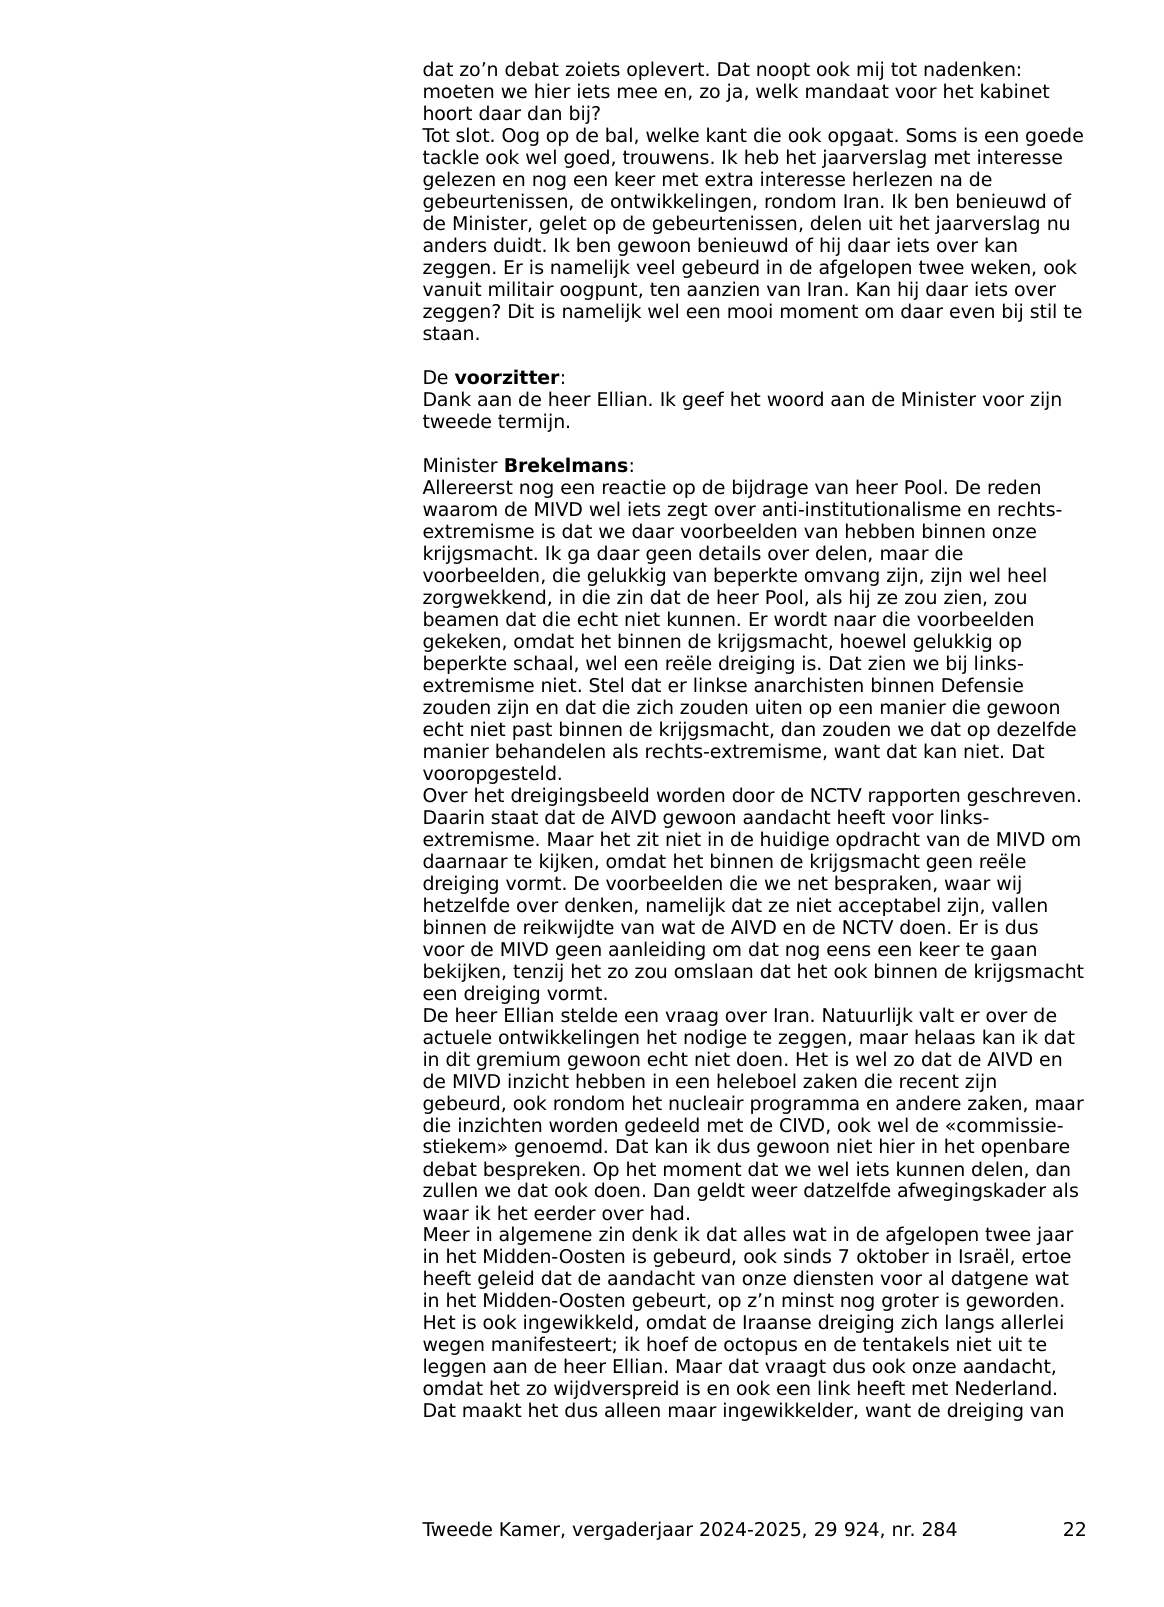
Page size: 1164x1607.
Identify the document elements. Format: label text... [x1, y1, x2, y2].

text De heer Ellian stelde een vraag over Iran. Natuurlijk valt er over de actuele ontwikkelingen het nodige te zeggen, maar helaas kan ik dat in dit gremium gewoon echt niet doen. Het is wel zo dat de AIVD en de MIVD inzicht hebben in een heleboel zaken die recent zijn gebeurd, ook rondom het nucleair programma en andere zaken, maar die inzichten worden gedeeld met de CIVD, ook wel de «commissie-stiekem» genoemd. Dat kan ik dus gewoon niet hier in het openbare debat bespreken. Op het moment dat we wel iets kunnen delen, dan zullen we dat ook doen. Dan geldt weer datzelfde afwegingskader als waar ik het eerder over had. [422, 1004, 1087, 1224]
text Allereerst nog een reactie op de bijdrage van heer Pool. De reden waarom de MIVD wel iets zegt over anti-institutionalisme en rechts-extremisme is dat we daar voorbeelden van hebben binnen onze krijgsmacht. Ik ga daar geen details over delen, maar die voorbeelden, die gelukkig van beperkte omvang zijn, zijn wel heel zorgwekkend, in die zin dat de heer Pool, als hij ze zou zien, zou beamen dat die echt niet kunnen. Er wordt naar die voorbeelden gekeken, omdat het binnen de krijgsmacht, hoewel gelukkig op beperkte schaal, wel een reële dreiging is. Dat zien we bij links-extremisme niet. Stel dat er linkse anarchisten binnen Defensie zouden zijn en dat die zich zouden uiten op een manier die gewoon echt niet past binnen de krijgsmacht, dan zouden we dat op dezelfde manier behandelen als rechts-extremisme, want dat kan niet. Dat vooropgesteld. [422, 477, 1087, 785]
text Tot slot. Oog op de bal, welke kant die ook opgaat. Soms is een goede tackle ook wel goed, trouwens. Ik heb het jaarverslag met interesse gelezen en nog een keer met extra interesse herlezen na de gebeurtenissen, de ontwikkelingen, rondom Iran. Ik ben benieuwd of de Minister, gelet op de gebeurtenissen, delen uit het jaarverslag nu anders duidt. Ik ben gewoon benieuwd of hij daar iets over kan zeggen. Er is namelijk veel gebeurd in de afgelopen twee weken, ook vanuit militair oogpunt, ten aanzien van Iran. Kan hij daar iets over zeggen? Dit is namelijk wel een mooi moment om daar even bij stil te staan. [422, 125, 1087, 345]
text Over het dreigingsbeeld worden door de NCTV rapporten geschreven. Daarin staat dat de AIVD gewoon aandacht heeft voor links-extremisme. Maar het zit niet in de huidige opdracht van de MIVD om daarnaar te kijken, omdat het binnen de krijgsmacht geen reële dreiging vormt. De voorbeelden die we net bespraken, waar wij hetzelfde over denken, namelijk dat ze niet acceptabel zijn, vallen binnen de reikwijdte van wat de AIVD en de NCTV doen. Er is dus voor de MIVD geen aanleiding om dat nog eens een keer te gaan bekijken, tenzij het zo zou omslaan dat het ook binnen de krijgsmacht een dreiging vormt. [422, 785, 1087, 1004]
text Meer in algemene zin denk ik dat alles wat in de afgelopen twee jaar in het Midden-Oosten is gebeurd, ook sinds 7 oktober in Israël, ertoe heeft geleid dat de aandacht van onze diensten voor al datgene wat in het Midden-Oosten gebeurt, op z’n minst nog groter is geworden. Het is ook ingewikkeld, omdat de Iraanse dreiging zich langs allerlei wegen manifesteert; ik hoef de octopus en de tentakels niet uit te leggen aan de heer Ellian. Maar dat vraagt dus ook onze aandacht, omdat het zo wijdverspreid is en ook een link heeft met Nederland. Dat maakt het dus alleen maar ingewikkelder, want de dreiging van [422, 1224, 1087, 1422]
text dat zo’n debat zoiets oplevert. Dat noopt ook mij tot nadenken: moeten we hier iets mee en, zo ja, welk mandaat voor het kabinet hoort daar dan bij? [422, 59, 1087, 125]
text Minister Brekelmans: [422, 455, 1087, 477]
text De voorzitter: [422, 367, 1087, 389]
text Dank aan de heer Ellian. Ik geef het woord aan de Minister voor zijn tweede termijn. [422, 389, 1087, 433]
